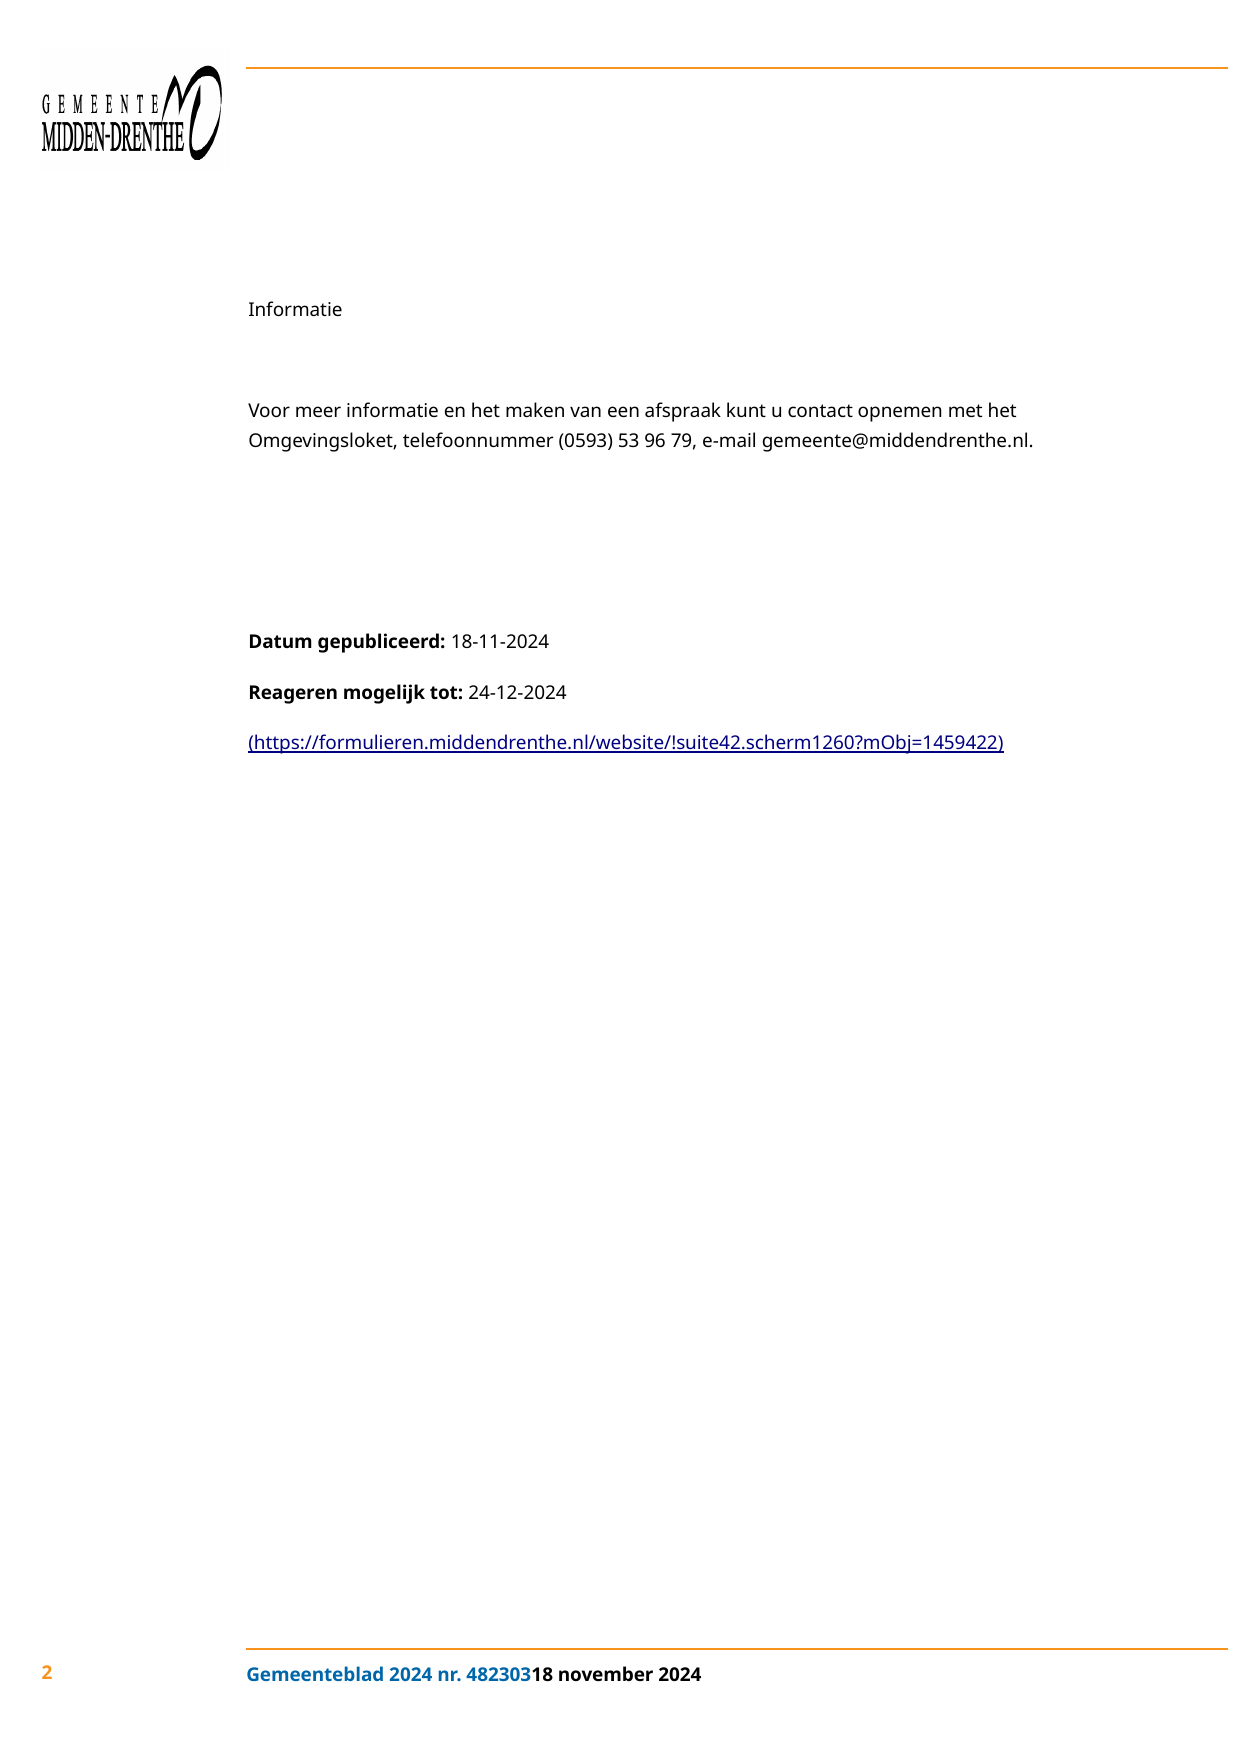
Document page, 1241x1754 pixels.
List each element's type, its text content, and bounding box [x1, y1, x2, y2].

text Datum gepubliceerd: 18-11-2024 [248, 628, 1152, 654]
picture [41, 47, 231, 172]
text Informatie [248, 296, 1152, 322]
text (https://formulieren.middendrenthe.nl/website/!suite42.scherm1260?mObj=1459422) [248, 729, 1152, 755]
text Voor meer informatie en het maken van een afspraak kunt u contact opnemen met het Omgevingsloket, telefoonnummer (0593) 53 96 79, e-mail gemeente@middendrenthe.nl. [248, 397, 1152, 453]
text Reageren mogelijk tot: 24-12-2024 [248, 679, 1152, 705]
